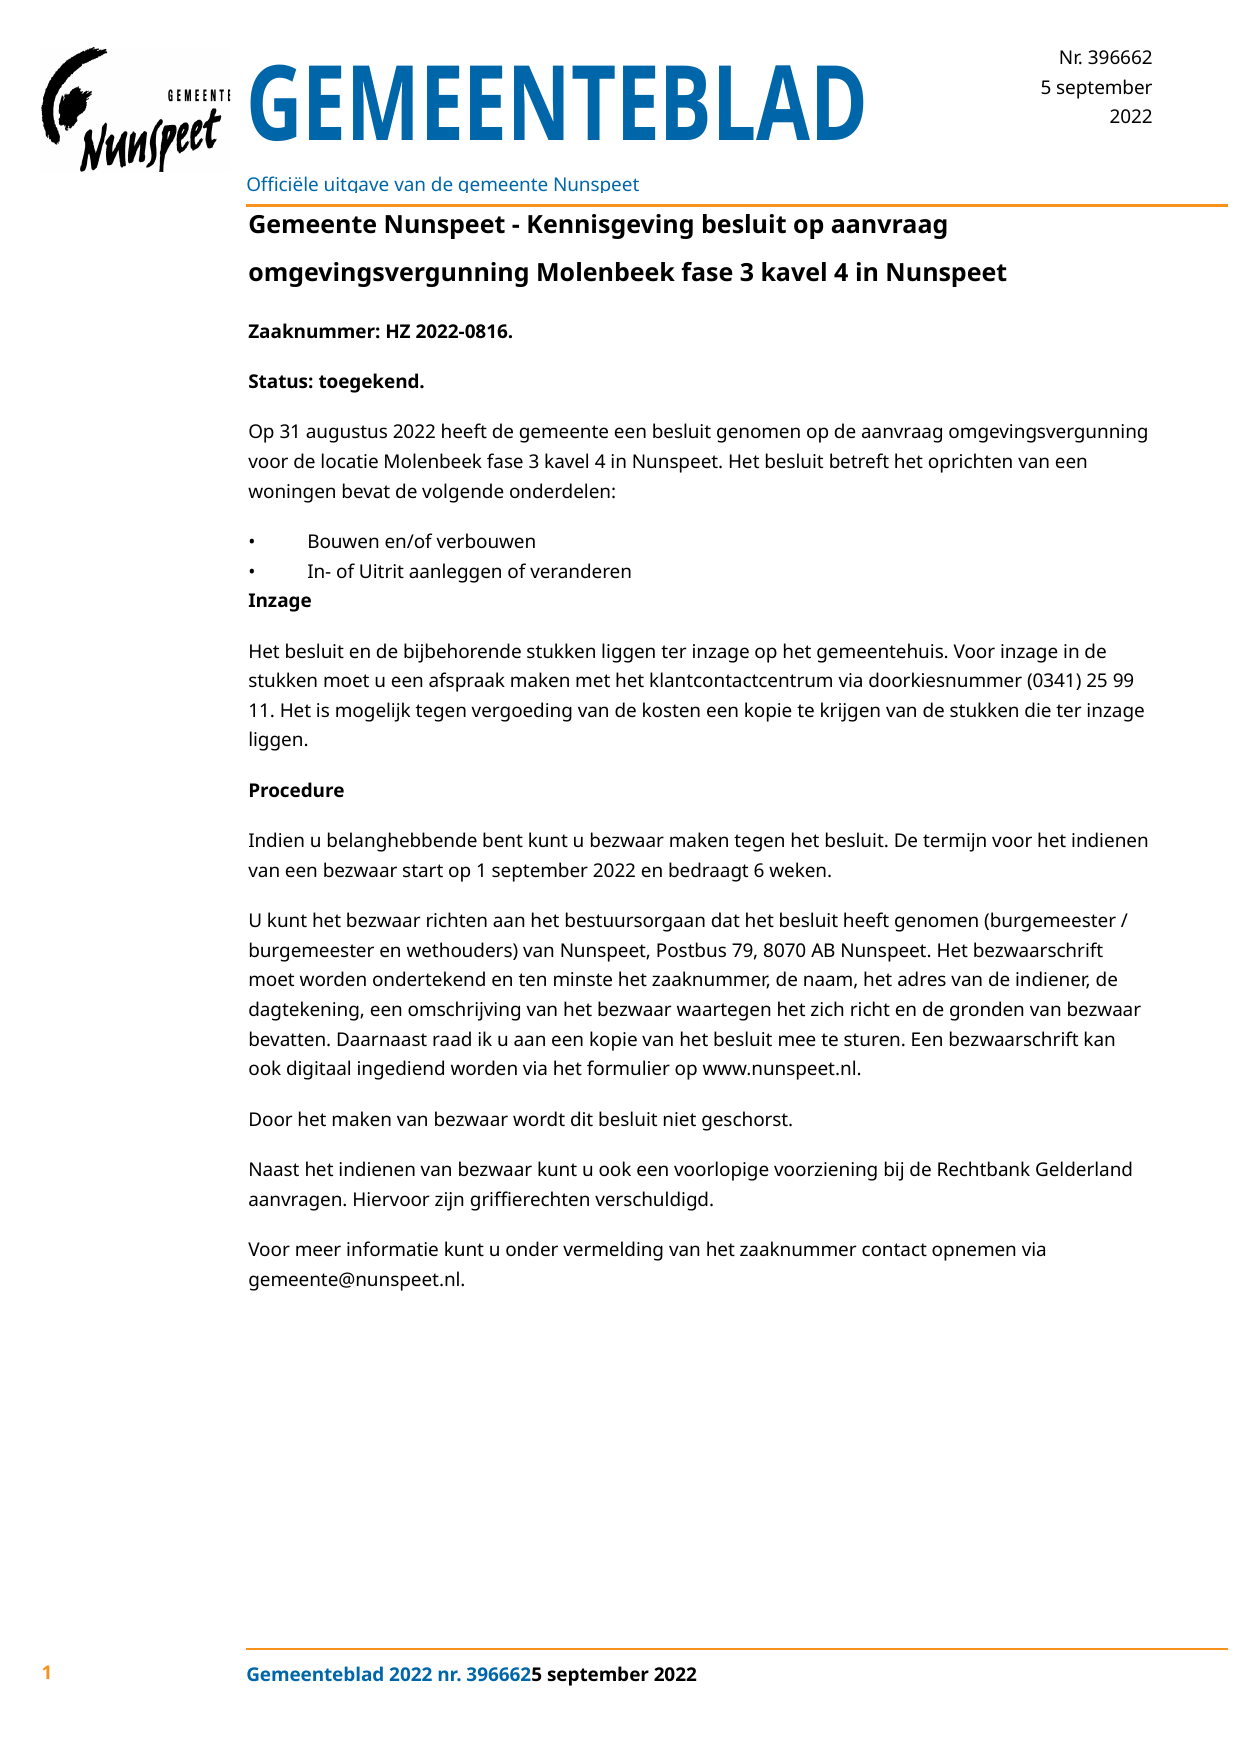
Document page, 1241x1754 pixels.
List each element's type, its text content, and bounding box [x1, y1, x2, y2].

text Op 31 augustus 2022 heeft de gemeente een besluit genomen op de aanvraag omgevingsvergunning voor de locatie Molenbeek fase 3 kavel 4 in Nunspeet. Het besluit betreft het oprichten van een woningen bevat de volgende onderdelen: [248, 419, 1152, 504]
picture [41, 47, 231, 172]
text Procedure [248, 777, 1152, 803]
text Het besluit en de bijbehorende stukken liggen ter inzage op het gemeentehuis. Voor inzage in de stukken moet u een afspraak maken met het klantcontactcentrum via doorkiesnummer (0341) 25 99 11. Het is mogelijk tegen vergoeding van de kosten een kopie te krijgen van de stukken die ter inzage liggen. [248, 638, 1152, 752]
list Bouwen en/of verbouwen [248, 528, 1152, 554]
text U kunt het bezwaar richten aan het bestuursorgaan dat het besluit heeft genomen (burgemeester / burgemeester en wethouders) van Nunspeet, Postbus 79, 8070 AB Nunspeet. Het bezwaarschrift moet worden ondertekend en ten minste het zaaknummer, de naam, het adres van de indiener, de dagtekening, een omschrijving van het bezwaar waartegen het zich richt en de gronden van bezwaar bevatten. Daarnaast raad ik u aan een kopie van het besluit mee te sturen. Een bezwaarschrift kan ook digitaal ingediend worden via het formulier op www.nunspeet.nl. [248, 907, 1152, 1081]
text Gemeente Nunspeet - Kennisgeving besluit op aanvraag omgevingsvergunning Molenbeek fase 3 kavel 4 in Nunspeet [248, 207, 1152, 288]
text Door het maken van bezwaar wordt dit besluit niet geschorst. [248, 1106, 1152, 1132]
text Indien u belanghebbende bent kunt u bezwaar maken tegen het besluit. De termijn voor het indienen van een bezwaar start op 1 september 2022 en bedraagt 6 weken. [248, 827, 1152, 883]
list In- of Uitrit aanleggen of veranderen [248, 558, 1152, 584]
text Zaaknummer: HZ 2022-0816. [248, 318, 1152, 344]
text Naast het indienen van bezwaar kunt u ook een voorlopige voorziening bij de Rechtbank Gelderland aanvragen. Hiervoor zijn griffierechten verschuldigd. [248, 1156, 1152, 1212]
text Inzage [248, 587, 1152, 613]
text Status: toegekend. [248, 368, 1152, 394]
text Voor meer informatie kunt u onder vermelding van het zaaknummer contact opnemen via gemeente@nunspeet.nl. [248, 1236, 1152, 1292]
